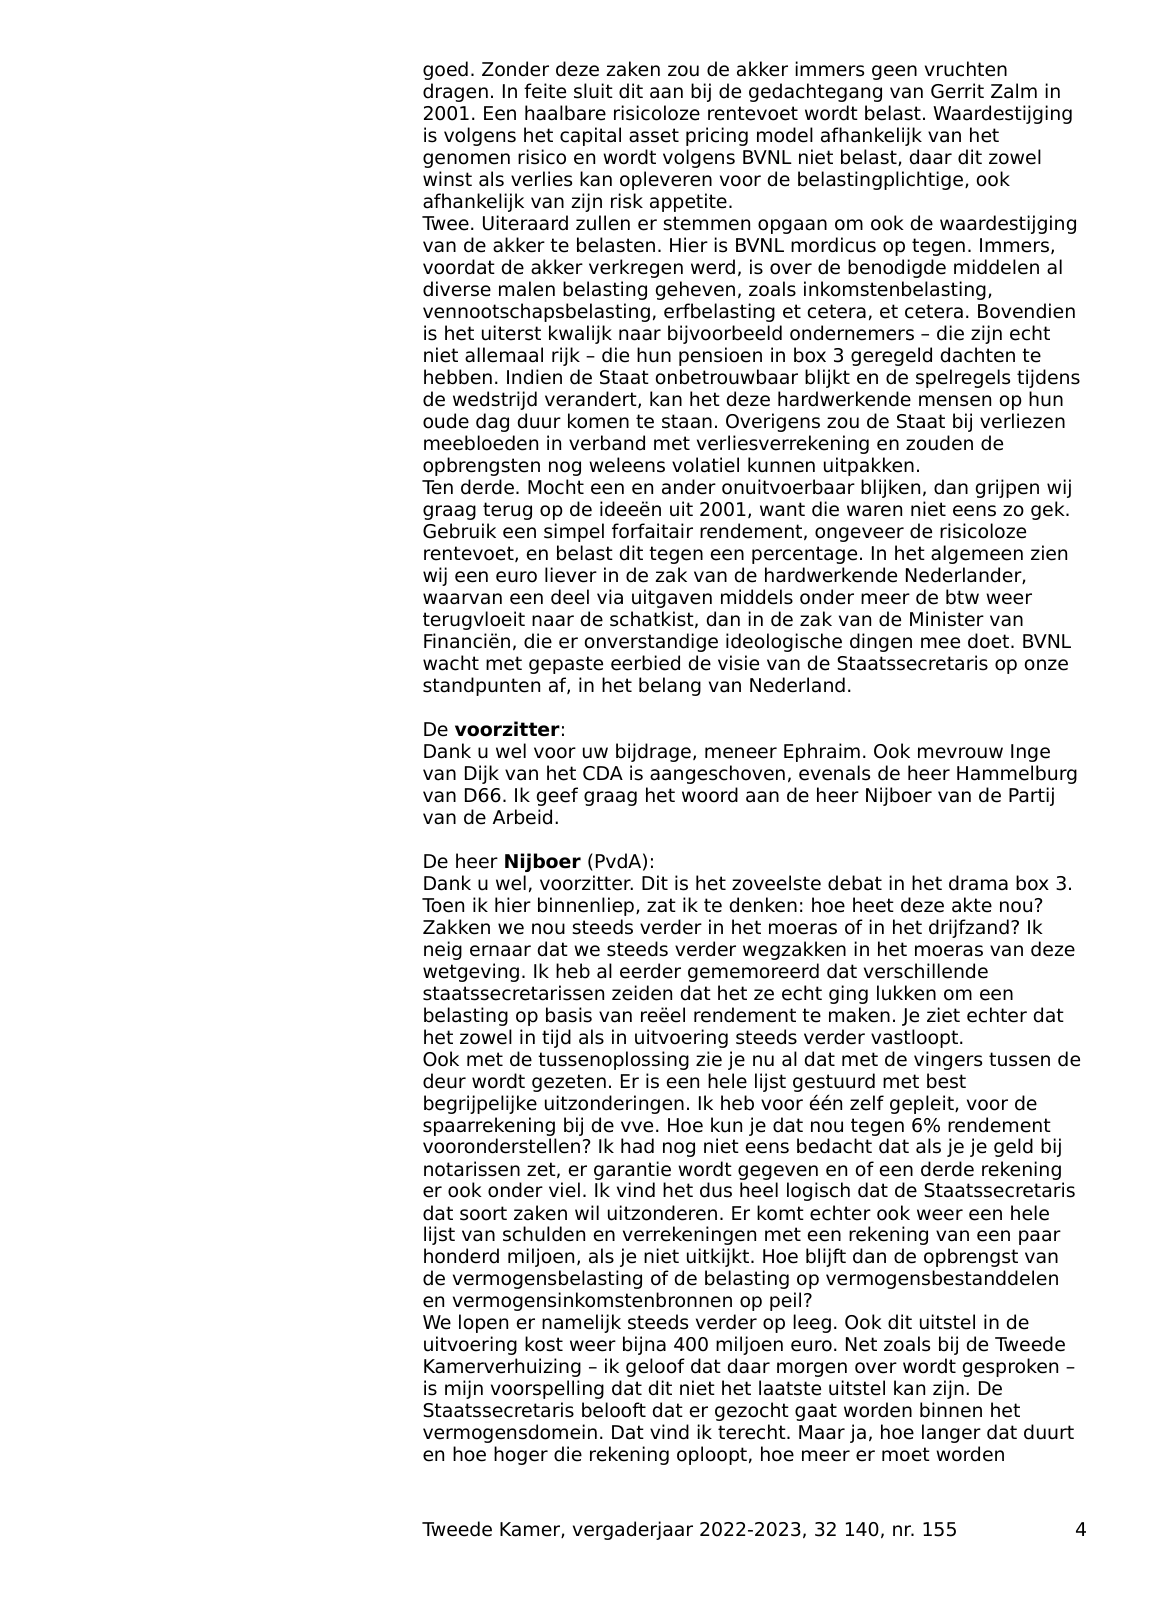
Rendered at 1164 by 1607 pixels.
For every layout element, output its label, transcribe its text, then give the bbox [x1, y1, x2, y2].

text De heer Nijboer (PvdA): [422, 851, 1087, 873]
text Dank u wel voor uw bijdrage, meneer Ephraim. Ook mevrouw Inge van Dijk van het CDA is aangeschoven, evenals de heer Hammelburg van D66. Ik geef graag het woord aan de heer Nijboer van de Partij van de Arbeid. [422, 741, 1087, 828]
text Twee. Uiteraard zullen er stemmen opgaan om ook de waardestijging van de akker te belasten. Hier is BVNL mordicus op tegen. Immers, voordat de akker verkregen werd, is over de benodigde middelen al diverse malen belasting geheven, zoals inkomstenbelasting, vennootschapsbelasting, erfbelasting et cetera, et cetera. Bovendien is het uiterst kwalijk naar bijvoorbeeld ondernemers – die zijn echt niet allemaal rijk – die hun pensioen in box 3 geregeld dachten te hebben. Indien de Staat onbetrouwbaar blijkt en de spelregels tijdens de wedstrijd verandert, kan het deze hardwerkende mensen op hun oude dag duur komen te staan. Overigens zou de Staat bij verliezen meebloeden in verband met verliesverrekening en zouden de opbrengsten nog weleens volatiel kunnen uitpakken. [422, 213, 1087, 477]
text Ook met de tussenoplossing zie je nu al dat met de vingers tussen de deur wordt gezeten. Er is een hele lijst gestuurd met best begrijpelijke uitzonderingen. Ik heb voor één zelf gepleit, voor de spaarrekening bij de vve. Hoe kun je dat nou tegen 6% rendement vooronderstellen? Ik had nog niet eens bedacht dat als je je geld bij notarissen zet, er garantie wordt gegeven en of een derde rekening er ook onder viel. Ik vind het dus heel logisch dat de Staatssecretaris dat soort zaken wil uitzonderen. Er komt echter ook weer een hele lijst van schulden en verrekeningen met een rekening van een paar honderd miljoen, als je niet uitkijkt. Hoe blijft dan de opbrengst van de vermogensbelasting of de belasting op vermogensbestanddelen en vermogensinkomstenbronnen op peil? [422, 1048, 1087, 1312]
text Ten derde. Mocht een en ander onuitvoerbaar blijken, dan grijpen wij graag terug op de ideeën uit 2001, want die waren niet eens zo gek. Gebruik een simpel forfaitair rendement, ongeveer de risicoloze rentevoet, en belast dit tegen een percentage. In het algemeen zien wij een euro liever in de zak van de hardwerkende Nederlander, waarvan een deel via uitgaven middels onder meer de btw weer terugvloeit naar de schatkist, dan in de zak van de Minister van Financiën, die er onverstandige ideologische dingen mee doet. BVNL wacht met gepaste eerbied de visie van de Staatssecretaris op onze standpunten af, in het belang van Nederland. [422, 477, 1087, 696]
text We lopen er namelijk steeds verder op leeg. Ook dit uitstel in de uitvoering kost weer bijna 400 miljoen euro. Net zoals bij de Tweede Kamerverhuizing – ik geloof dat daar morgen over wordt gesproken – is mijn voorspelling dat dit niet het laatste uitstel kan zijn. De Staatssecretaris belooft dat er gezocht gaat worden binnen het vermogensdomein. Dat vind ik terecht. Maar ja, hoe langer dat duurt en hoe hoger die rekening oploopt, hoe meer er moet worden [422, 1312, 1087, 1466]
text goed. Zonder deze zaken zou de akker immers geen vruchten dragen. In feite sluit dit aan bij de gedachtegang van Gerrit Zalm in 2001. Een haalbare risicoloze rentevoet wordt belast. Waardestijging is volgens het capital asset pricing model afhankelijk van het genomen risico en wordt volgens BVNL niet belast, daar dit zowel winst als verlies kan opleveren voor de belastingplichtige, ook afhankelijk van zijn risk appetite. [422, 59, 1087, 213]
text De voorzitter: [422, 719, 1087, 741]
text Dank u wel, voorzitter. Dit is het zoveelste debat in het drama box 3. Toen ik hier binnenliep, zat ik te denken: hoe heet deze akte nou? Zakken we nou steeds verder in het moeras of in het drijfzand? Ik neig ernaar dat we steeds verder wegzakken in het moeras van deze wetgeving. Ik heb al eerder gememoreerd dat verschillende staatssecretarissen zeiden dat het ze echt ging lukken om een belasting op basis van reëel rendement te maken. Je ziet echter dat het zowel in tijd als in uitvoering steeds verder vastloopt. [422, 873, 1087, 1048]
